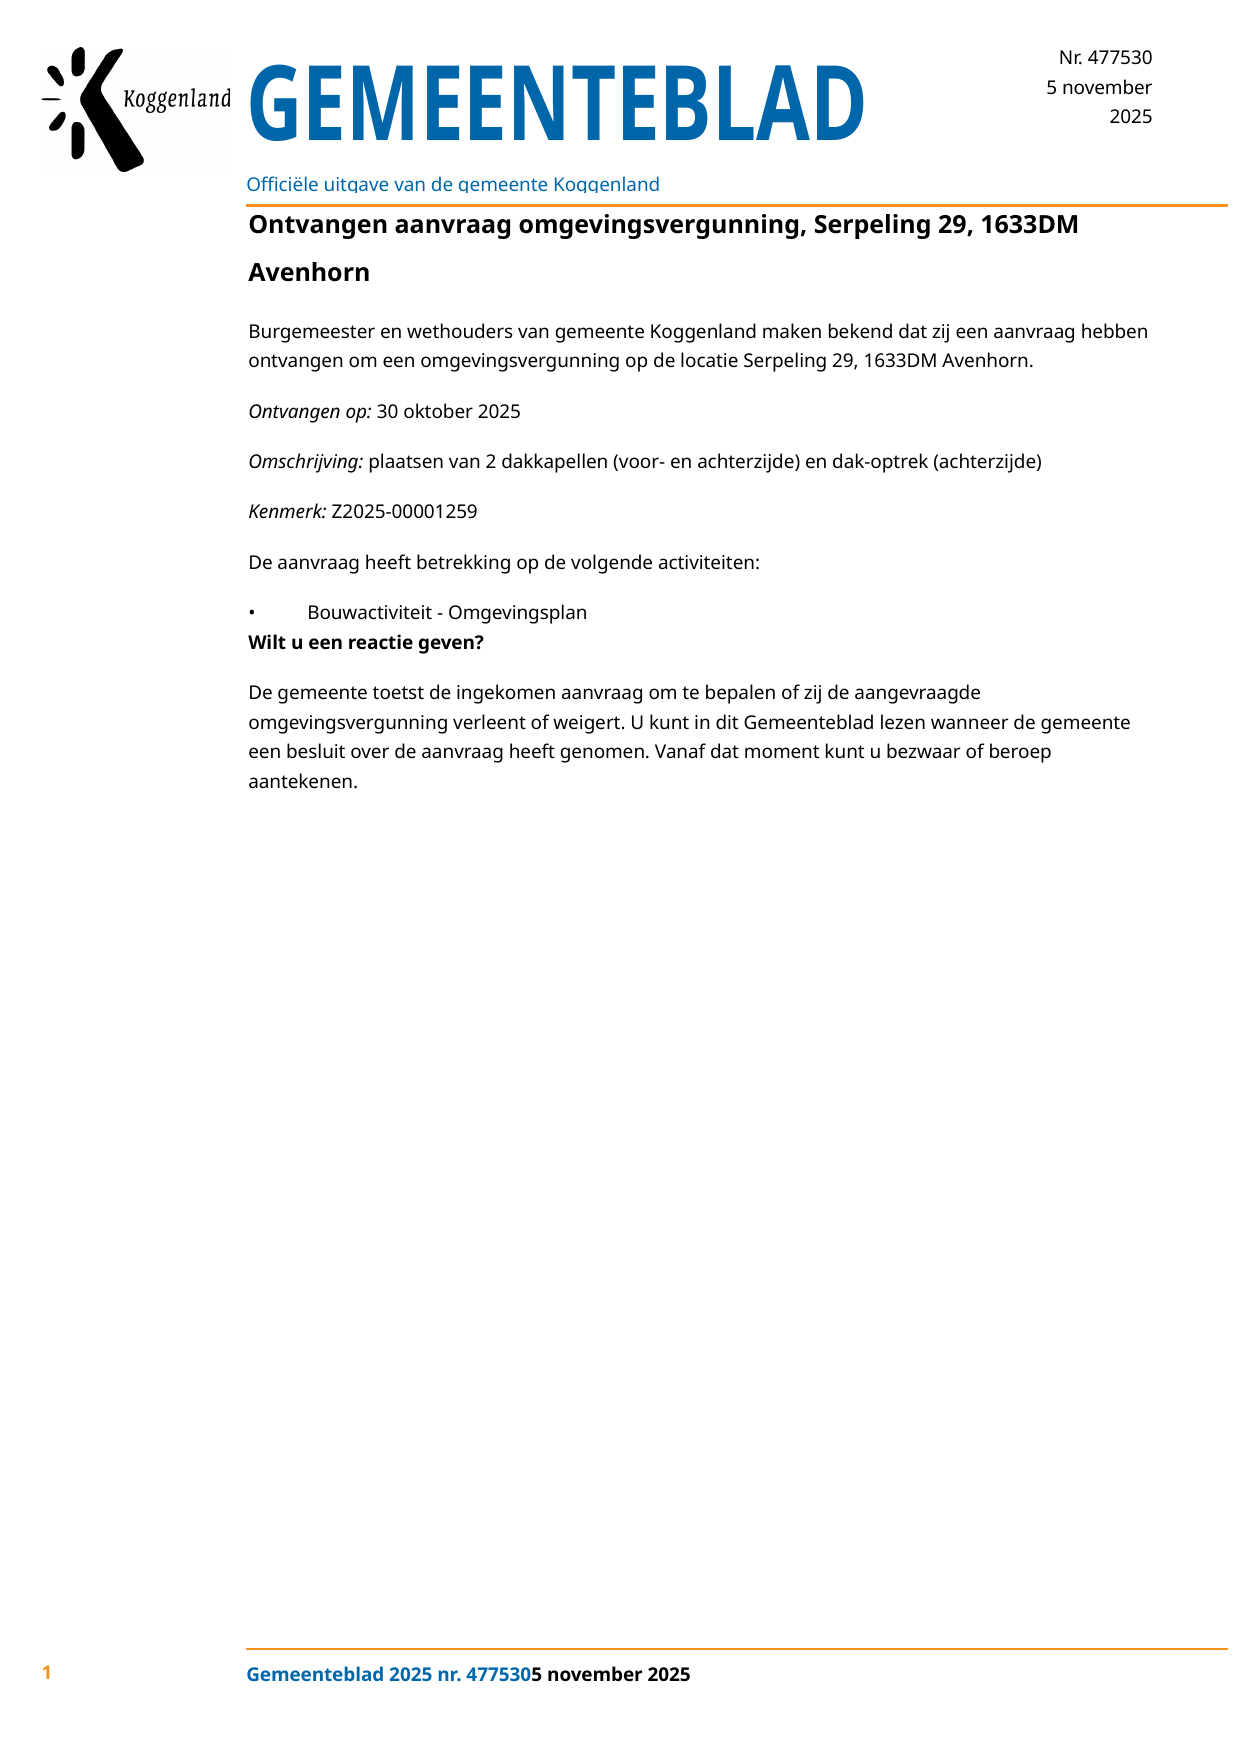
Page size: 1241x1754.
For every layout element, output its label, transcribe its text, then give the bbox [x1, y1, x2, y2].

text Ontvangen aanvraag omgevingsvergunning, Serpeling 29, 1633DM Avenhorn [248, 207, 1152, 288]
text De aanvraag heeft betrekking op de volgende activiteiten: [248, 549, 1152, 575]
text Omschrijving: plaatsen van 2 dakkapellen (voor- en achterzijde) en dak-optrek (achterzijde) [248, 448, 1152, 474]
list Bouwactiviteit - Omgevingsplan [248, 599, 1152, 625]
text Wilt u een reactie geven? [248, 629, 1152, 655]
text Kenmerk: Z2025-00001259 [248, 499, 1152, 524]
text Ontvangen op: 30 oktober 2025 [248, 398, 1152, 424]
picture [41, 47, 231, 172]
text De gemeente toetst de ingekomen aanvraag om te bepalen of zij de aangevraagde omgevingsvergunning verleent of weigert. U kunt in dit Gemeenteblad lezen wanneer de gemeente een besluit over de aanvraag heeft genomen. Vanaf dat moment kunt u bezwaar of beroep aantekenen. [248, 679, 1152, 794]
text Burgemeester en wethouders van gemeente Koggenland maken bekend dat zij een aanvraag hebben ontvangen om een omgevingsvergunning op de locatie Serpeling 29, 1633DM Avenhorn. [248, 318, 1152, 373]
